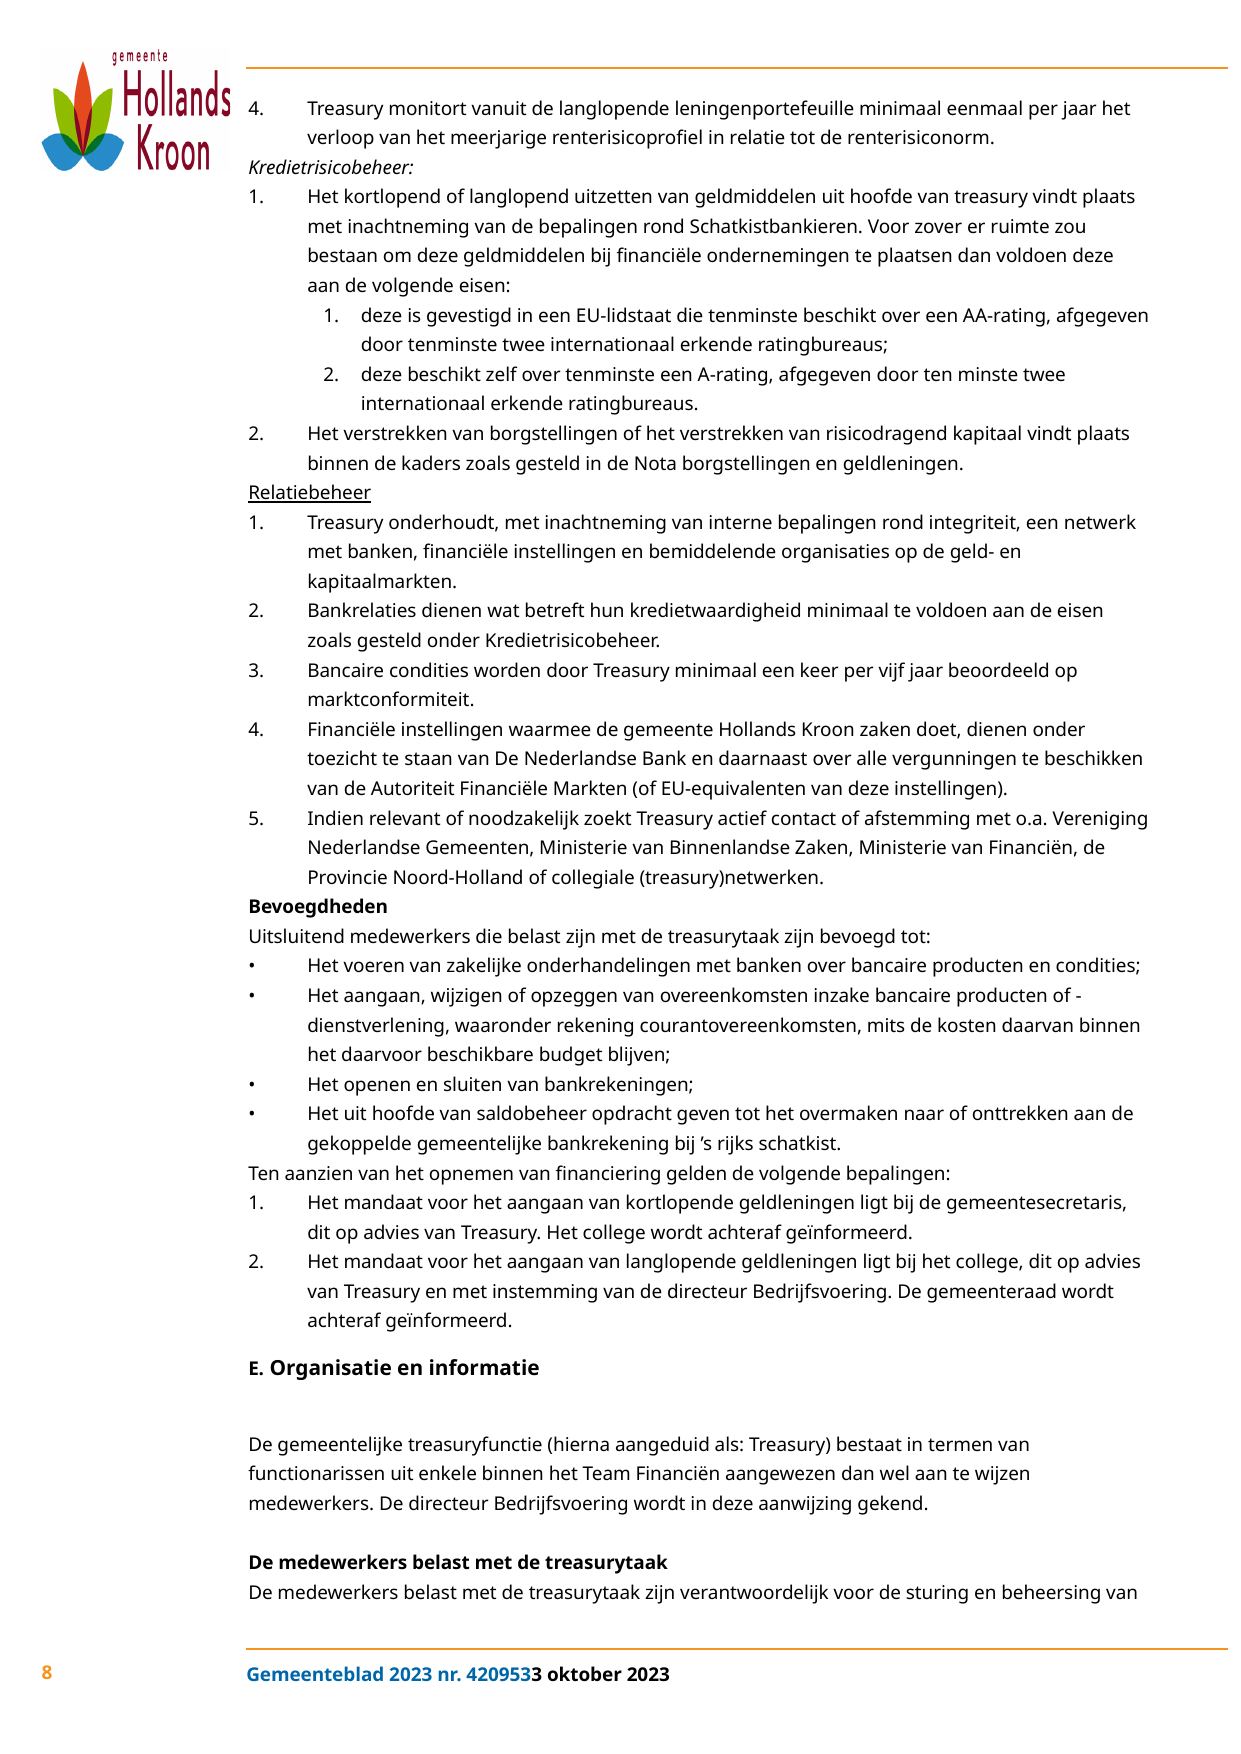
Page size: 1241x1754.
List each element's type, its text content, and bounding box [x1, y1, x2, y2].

list Het mandaat voor het aangaan van kortlopende geldleningen ligt bij de gemeentesecretaris, dit op advies van Treasury. Het college wordt achteraf geïnformeerd. [248, 1189, 1152, 1245]
list Treasury onderhoudt, met inachtneming van interne bepalingen rond integriteit, een netwerk met banken, financiële instellingen en bemiddelende organisaties op de geld- en kapitaalmarkten. [248, 509, 1152, 594]
list Indien relevant of noodzakelijk zoekt Treasury actief contact of afstemming met o.a. Vereniging Nederlandse Gemeenten, Ministerie van Binnenlandse Zaken, Ministerie van Financiën, de Provincie Noord-Holland of collegiale (treasury)netwerken. [248, 805, 1152, 890]
text De medewerkers belast met de treasurytaak [248, 1549, 1152, 1575]
list Het openen en sluiten van bankrekeningen; [248, 1071, 1152, 1097]
list Financiële instellingen waarmee de gemeente Hollands Kroon zaken doet, dienen onder toezicht te staan van De Nederlandse Bank en daarnaast over alle vergunningen te beschikken van de Autoriteit Financiële Markten (of EU-equivalenten van deze instellingen). [248, 716, 1152, 801]
text E. Organisatie en informatie [248, 1353, 1152, 1382]
list Het aangaan, wijzigen of opzeggen van overeenkomsten inzake bancaire producten of -dienstverlening, waaronder rekening courantovereenkomsten, mits de kosten daarvan binnen het daarvoor beschikbare budget blijven; [248, 982, 1152, 1067]
list Het mandaat voor het aangaan van langlopende geldleningen ligt bij het college, dit op advies van Treasury en met instemming van de directeur Bedrijfsvoering. De gemeenteraad wordt achteraf geïnformeerd. [248, 1248, 1152, 1333]
text Ten aanzien van het opnemen van financiering gelden de volgende bepalingen: [248, 1160, 1152, 1186]
text De medewerkers belast met de treasurytaak zijn verantwoordelijk voor de sturing en beheersing van [248, 1579, 1152, 1605]
text Relatiebeheer [248, 479, 1152, 505]
list Het uit hoofde van saldobeheer opdracht geven tot het overmaken naar of onttrekken aan de gekoppelde gemeentelijke bankrekening bij ’s rijks schatkist. [248, 1101, 1152, 1156]
list Het verstrekken van borgstellingen of het verstrekken van risicodragend kapitaal vindt plaats binnen de kaders zoals gesteld in de Nota borgstellingen en geldleningen. [248, 420, 1152, 476]
text Kredietrisicobeheer: [248, 154, 1152, 180]
text De gemeentelijke treasuryfunctie (hierna aangeduid als: Treasury) bestaat in termen van functionarissen uit enkele binnen het Team Financiën aangewezen dan wel aan te wijzen medewerkers. De directeur Bedrijfsvoering wordt in deze aanwijzing gekend. [248, 1431, 1152, 1516]
list Bancaire condities worden door Treasury minimaal een keer per vijf jaar beoordeeld op marktconformiteit. [248, 657, 1152, 712]
list Bankrelaties dienen wat betreft hun kredietwaardigheid minimaal te voldoen aan de eisen zoals gesteld onder Kredietrisicobeheer. [248, 598, 1152, 653]
list deze beschikt zelf over tenminste een A-rating, afgegeven door ten minste twee internationaal erkende ratingbureaus. [323, 361, 1152, 416]
list Treasury monitort vanuit de langlopende leningenportefeuille minimaal eenmaal per jaar het verloop van het meerjarige renterisicoprofiel in relatie tot de renterisiconorm. [248, 95, 1152, 150]
list Het kortlopend of langlopend uitzetten van geldmiddelen uit hoofde van treasury vindt plaats met inachtneming van de bepalingen rond Schatkistbankieren. Voor zover er ruimte zou bestaan om deze geldmiddelen bij financiële ondernemingen te plaatsen dan voldoen deze aan de volgende eisen: [248, 183, 1152, 298]
picture [41, 47, 231, 172]
text Uitsluitend medewerkers die belast zijn met de treasurytaak zijn bevoegd tot: [248, 923, 1152, 949]
list deze is gevestigd in een EU-lidstaat die tenminste beschikt over een AA-rating, afgegeven door tenminste twee internationaal erkende ratingbureaus; [323, 302, 1152, 357]
list Het voeren van zakelijke onderhandelingen met banken over bancaire producten en condities; [248, 953, 1152, 978]
text Bevoegdheden [248, 893, 1152, 919]
